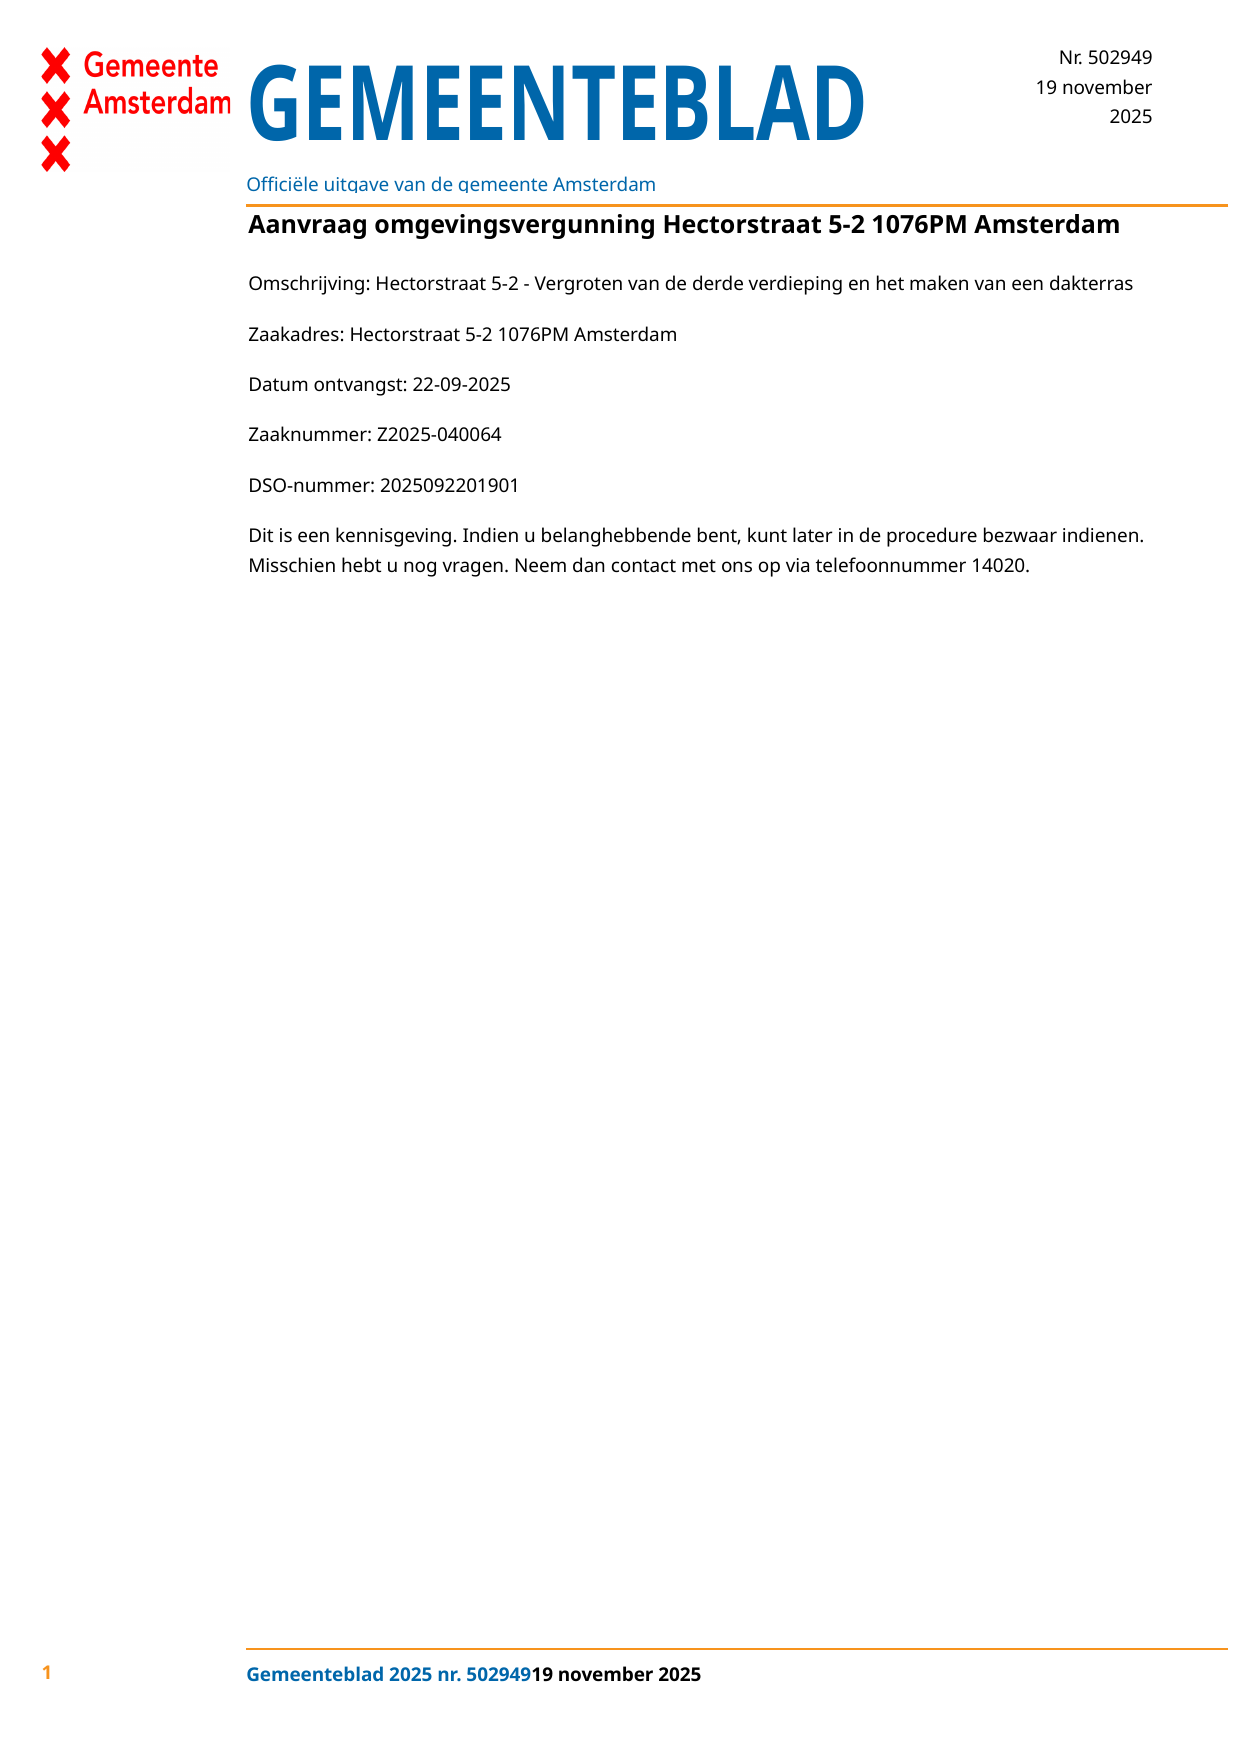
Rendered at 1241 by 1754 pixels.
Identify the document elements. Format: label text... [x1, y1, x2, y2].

picture [41, 47, 231, 172]
text Aanvraag omgevingsvergunning Hectorstraat 5-2 1076PM Amsterdam [248, 207, 1152, 241]
text Datum ontvangst: 22-09-2025 [248, 371, 1152, 397]
text DSO-nummer: 2025092201901 [248, 472, 1152, 498]
text Dit is een kennisgeving. Indien u belanghebbende bent, kunt later in de procedure bezwaar indienen. Misschien hebt u nog vragen. Neem dan contact met ons op via telefoonnummer 14020. [248, 522, 1152, 578]
text Omschrijving: Hectorstraat 5-2 - Vergroten van de derde verdieping en het maken van een dakterras [248, 270, 1152, 296]
text Zaakadres: Hectorstraat 5-2 1076PM Amsterdam [248, 321, 1152, 346]
text Zaaknummer: Z2025-040064 [248, 422, 1152, 447]
